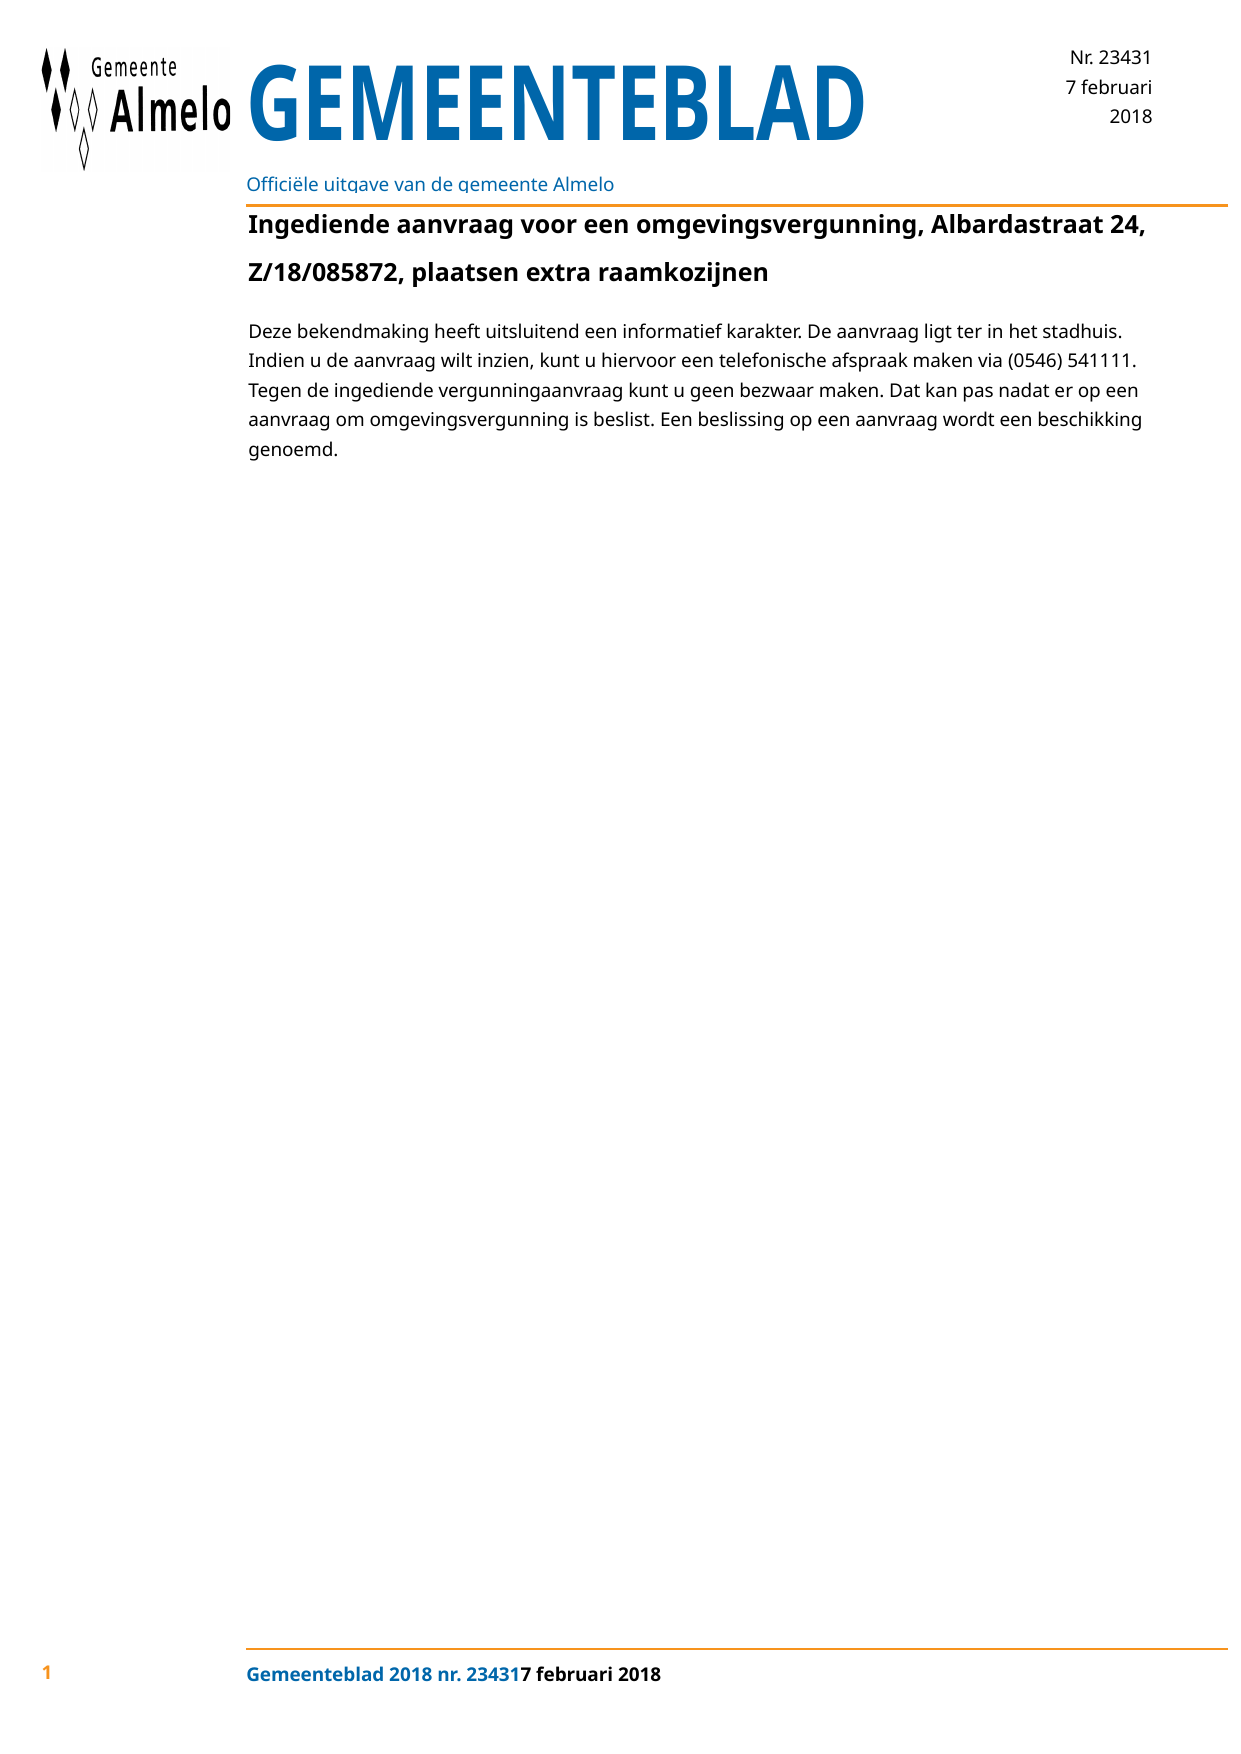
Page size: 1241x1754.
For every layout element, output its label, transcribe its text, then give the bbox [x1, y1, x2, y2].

text Ingediende aanvraag voor een omgevingsvergunning, Albardastraat 24, Z/18/085872, plaatsen extra raamkozijnen [248, 207, 1152, 288]
picture [41, 47, 231, 172]
text Deze bekendmaking heeft uitsluitend een informatief karakter. De aanvraag ligt ter in het stadhuis. Indien u de aanvraag wilt inzien, kunt u hiervoor een telefonische afspraak maken via (0546) 541111. Tegen de ingediende vergunningaanvraag kunt u geen bezwaar maken. Dat kan pas nadat er op een aanvraag om omgevingsvergunning is beslist. Een beslissing op een aanvraag wordt een beschikking genoemd. [248, 318, 1152, 462]
